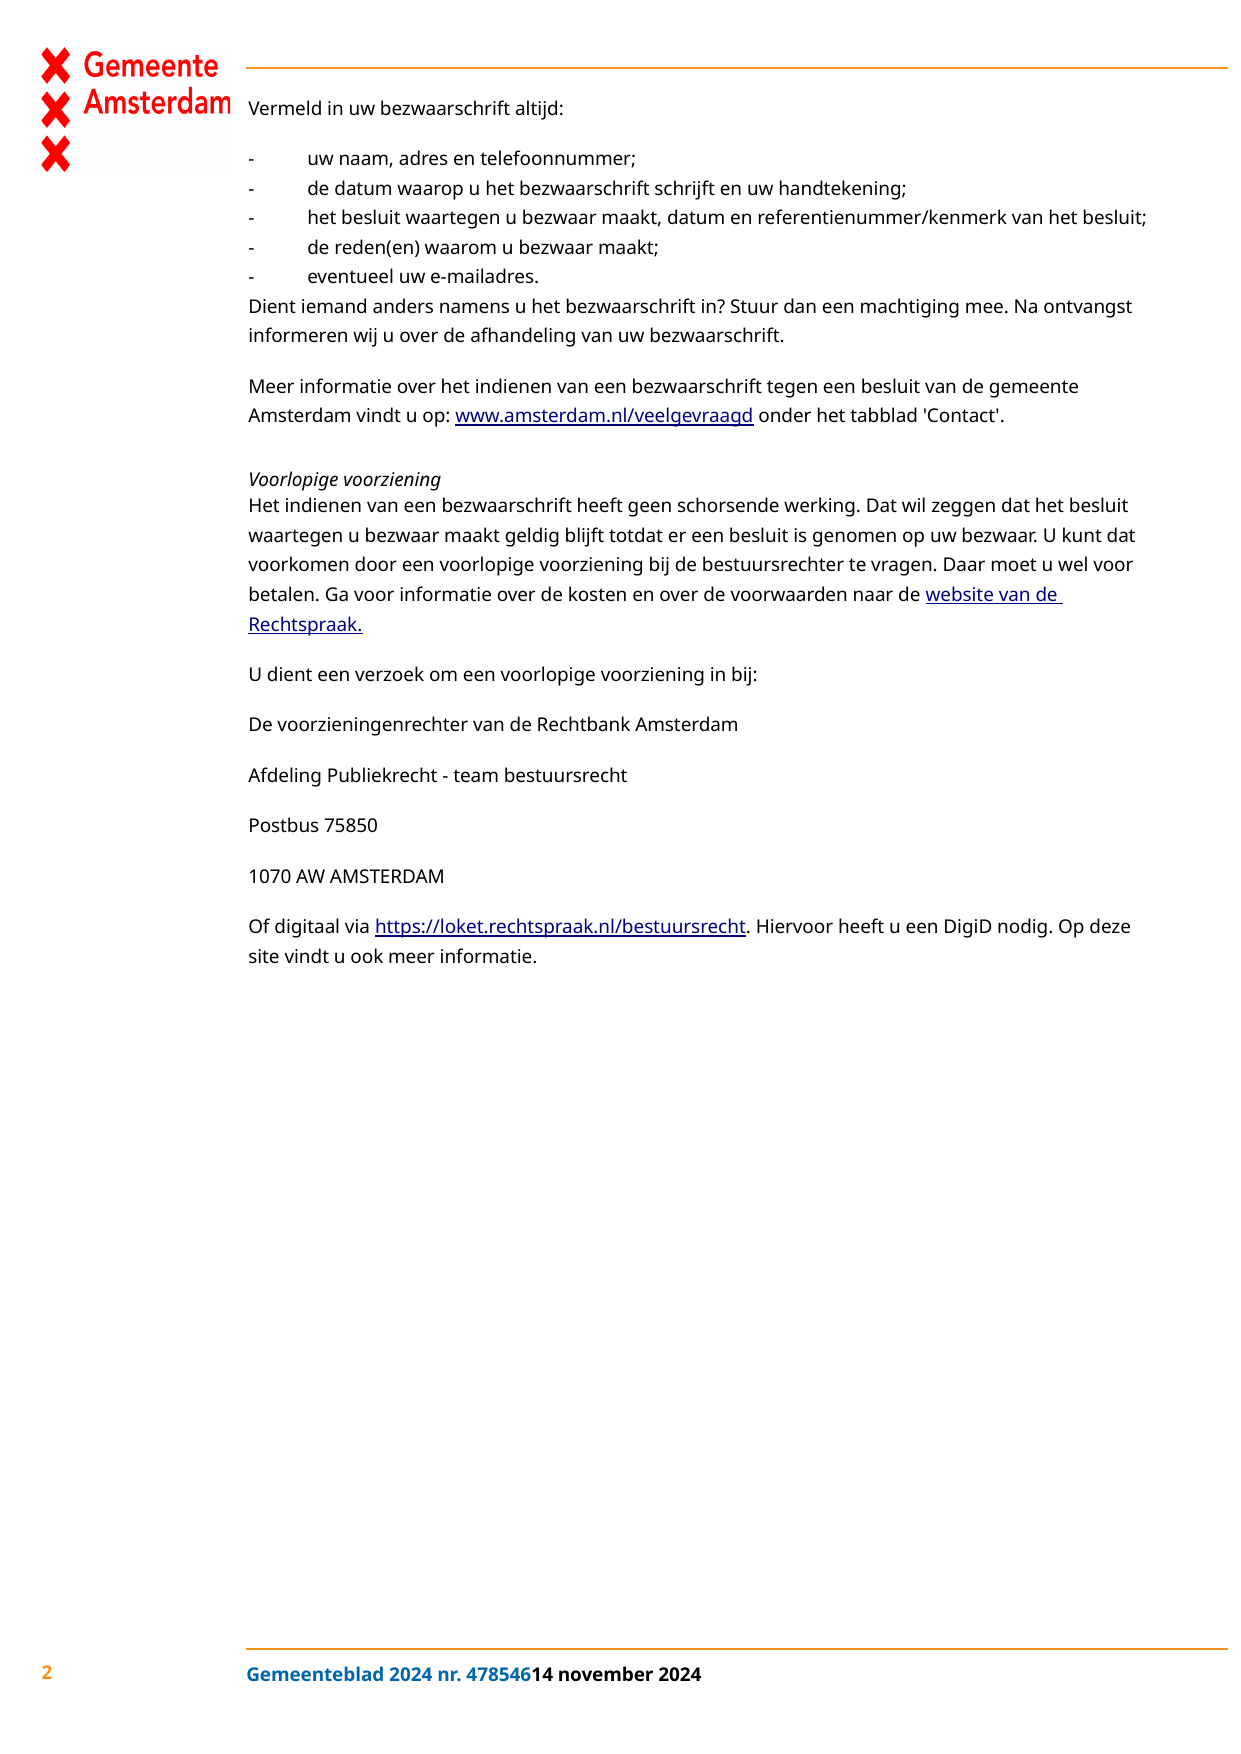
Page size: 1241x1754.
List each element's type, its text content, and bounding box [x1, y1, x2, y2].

picture [41, 47, 231, 172]
text Voorlopige voorziening [248, 467, 1152, 492]
text Meer informatie over het indienen van een bezwaarschrift tegen een besluit van de gemeente Amsterdam vindt u op: www.amsterdam.nl/veelgevraagd onder het tabblad 'Contact'. [248, 373, 1152, 428]
text Postbus 75850 [248, 812, 1152, 838]
text Dient iemand anders namens u het bezwaarschrift in? Stuur dan een machtiging mee. Na ontvangst informeren wij u over de afhandeling van uw bezwaarschrift. [248, 293, 1152, 348]
text U dient een verzoek om een voorlopige voorziening in bij: [248, 661, 1152, 687]
list de datum waarop u het bezwaarschrift schrijft en uw handtekening; [248, 175, 1152, 201]
list uw naam, adres en telefoonnummer; [248, 145, 1152, 171]
text De voorzieningenrechter van de Rechtbank Amsterdam [248, 712, 1152, 737]
text Het indienen van een bezwaarschrift heeft geen schorsende werking. Dat wil zeggen dat het besluit waartegen u bezwaar maakt geldig blijft totdat er een besluit is genomen op uw bezwaar. U kunt dat voorkomen door een voorlopige voorziening bij de bestuursrechter te vragen. Daar moet u wel voor betalen. Ga voor informatie over de kosten en over de voorwaarden naar de website van de Rechtspraak. [248, 492, 1152, 636]
text Vermeld in uw bezwaarschrift altijd: [248, 95, 1152, 121]
text Of digitaal via https://loket.rechtspraak.nl/bestuursrecht. Hiervoor heeft u een DigiD nodig. Op deze site vindt u ook meer informatie. [248, 913, 1152, 968]
list eventueel uw e-mailadres. [248, 263, 1152, 289]
list de reden(en) waarom u bezwaar maakt; [248, 234, 1152, 260]
list het besluit waartegen u bezwaar maakt, datum en referentienummer/kenmerk van het besluit; [248, 204, 1152, 230]
text Afdeling Publiekrecht - team bestuursrecht [248, 762, 1152, 788]
text 1070 AW AMSTERDAM [248, 863, 1152, 888]
